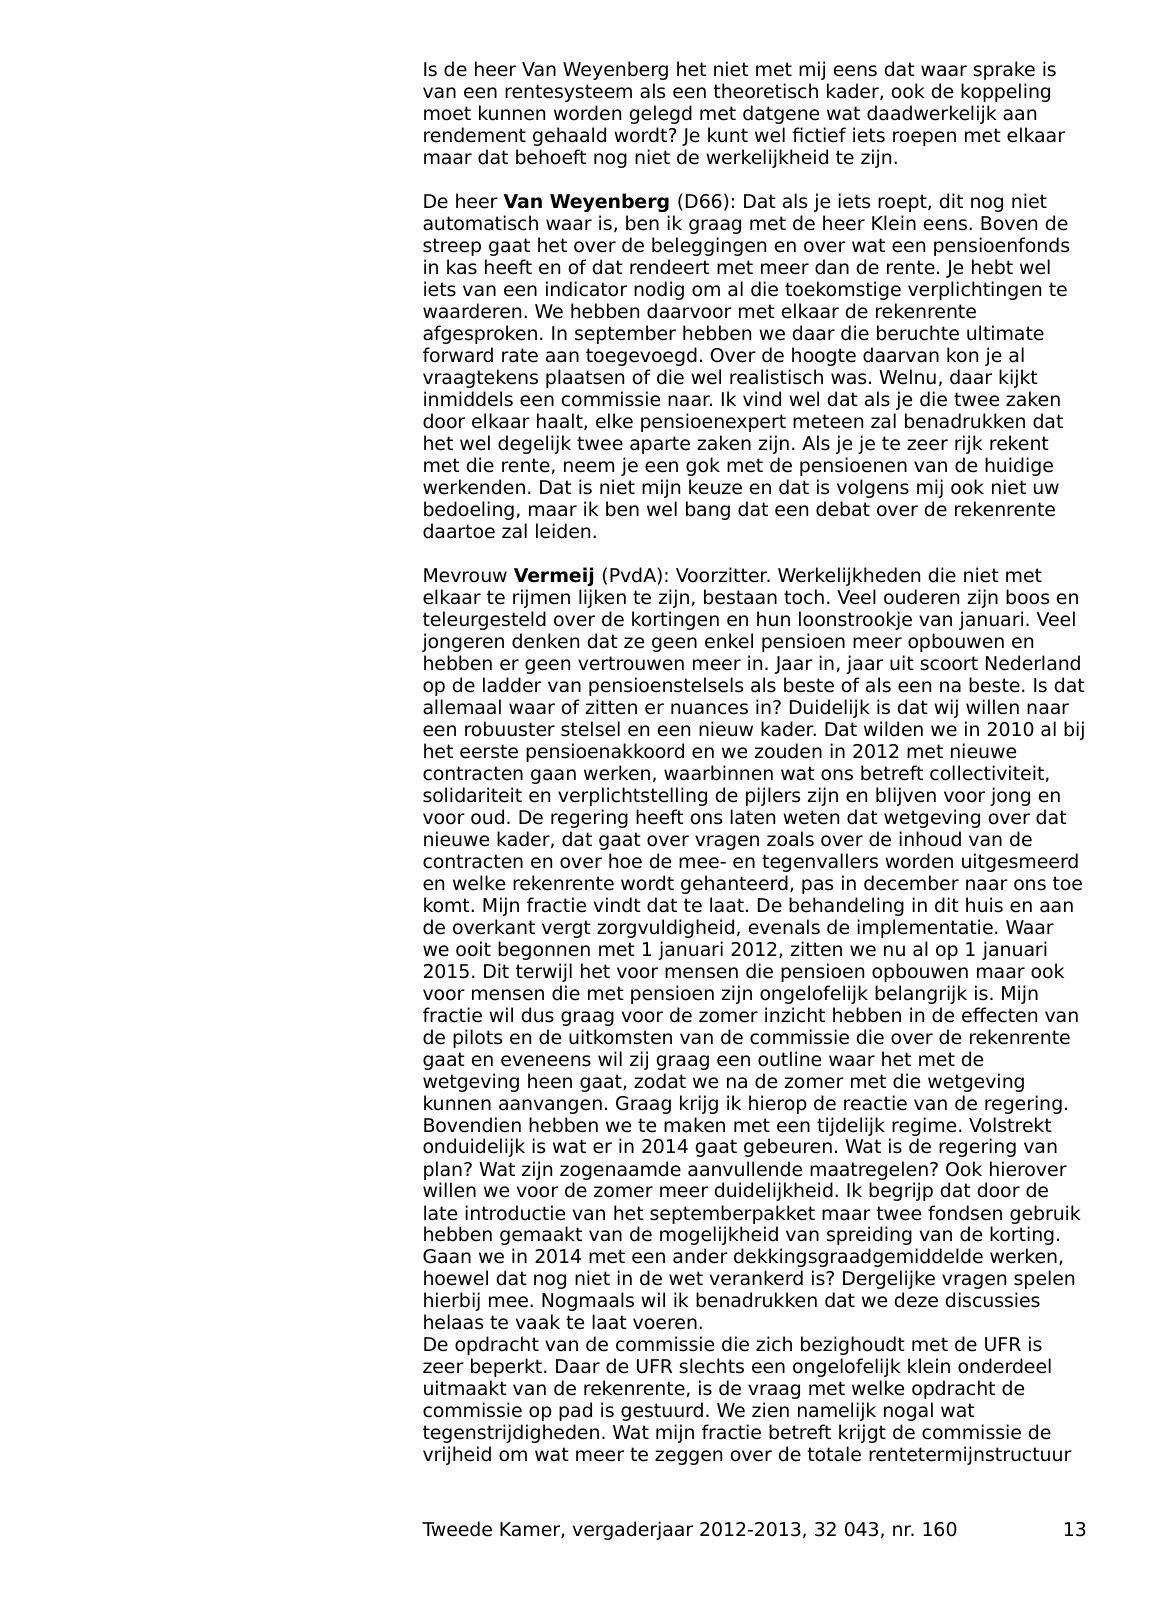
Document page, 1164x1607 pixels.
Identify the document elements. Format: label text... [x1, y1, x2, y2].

text Mevrouw Vermeij (PvdA): Voorzitter. Werkelijkheden die niet met elkaar te rijmen lijken te zijn, bestaan toch. Veel ouderen zijn boos en teleurgesteld over de kortingen en hun loonstrookje van januari. Veel jongeren denken dat ze geen enkel pensioen meer opbouwen en hebben er geen vertrouwen meer in. Jaar in, jaar uit scoort Nederland op de ladder van pensioenstelsels als beste of als een na beste. Is dat allemaal waar of zitten er nuances in? Duidelijk is dat wij willen naar een robuuster stelsel en een nieuw kader. Dat wilden we in 2010 al bij het eerste pensioenakkoord en we zouden in 2012 met nieuwe contracten gaan werken, waarbinnen wat ons betreft collectiviteit, solidariteit en verplichtstelling de pijlers zijn en blijven voor jong en voor oud. De regering heeft ons laten weten dat wetgeving over dat nieuwe kader, dat gaat over vragen zoals over de inhoud van de contracten en over hoe de mee- en tegenvallers worden uitgesmeerd en welke rekenrente wordt gehanteerd, pas in december naar ons toe komt. Mijn fractie vindt dat te laat. De behandeling in dit huis en aan de overkant vergt zorgvuldigheid, evenals de implementatie. Waar we ooit begonnen met 1 januari 2012, zitten we nu al op 1 januari 2015. Dit terwijl het voor mensen die pensioen opbouwen maar ook voor mensen die met pensioen zijn ongelofelijk belangrijk is. Mijn fractie wil dus graag voor de zomer inzicht hebben in de effecten van de pilots en de uitkomsten van de commissie die over de rekenrente gaat en eveneens wil zij graag een outline waar het met de wetgeving heen gaat, zodat we na de zomer met die wetgeving kunnen aanvangen. Graag krijg ik hierop de reactie van de regering. [422, 565, 1087, 1114]
text Bovendien hebben we te maken met een tijdelijk regime. Volstrekt onduidelijk is wat er in 2014 gaat gebeuren. Wat is de regering van plan? Wat zijn zogenaamde aanvullende maatregelen? Ook hierover willen we voor de zomer meer duidelijkheid. Ik begrijp dat door de late introductie van het septemberpakket maar twee fondsen gebruik hebben gemaakt van de mogelijkheid van spreiding van de korting. Gaan we in 2014 met een ander dekkingsgraadgemiddelde werken, hoewel dat nog niet in de wet verankerd is? Dergelijke vragen spelen hierbij mee. Nogmaals wil ik benadrukken dat we deze discussies helaas te vaak te laat voeren. [422, 1114, 1087, 1334]
text Is de heer Van Weyenberg het niet met mij eens dat waar sprake is van een rentesysteem als een theoretisch kader, ook de koppeling moet kunnen worden gelegd met datgene wat daadwerkelijk aan rendement gehaald wordt? Je kunt wel fictief iets roepen met elkaar maar dat behoeft nog niet de werkelijkheid te zijn. [422, 59, 1087, 169]
text De heer Van Weyenberg (D66): Dat als je iets roept, dit nog niet automatisch waar is, ben ik graag met de heer Klein eens. Boven de streep gaat het over de beleggingen en over wat een pensioenfonds in kas heeft en of dat rendeert met meer dan de rente. Je hebt wel iets van een indicator nodig om al die toekomstige verplichtingen te waarderen. We hebben daarvoor met elkaar de rekenrente afgesproken. In september hebben we daar die beruchte ultimate forward rate aan toegevoegd. Over de hoogte daarvan kon je al vraagtekens plaatsen of die wel realistisch was. Welnu, daar kijkt inmiddels een commissie naar. Ik vind wel dat als je die twee zaken door elkaar haalt, elke pensioenexpert meteen zal benadrukken dat het wel degelijk twee aparte zaken zijn. Als je je te zeer rijk rekent met die rente, neem je een gok met de pensioenen van de huidige werkenden. Dat is niet mijn keuze en dat is volgens mij ook niet uw bedoeling, maar ik ben wel bang dat een debat over de rekenrente daartoe zal leiden. [422, 191, 1087, 543]
text De opdracht van de commissie die zich bezighoudt met de UFR is zeer beperkt. Daar de UFR slechts een ongelofelijk klein onderdeel uitmaakt van de rekenrente, is de vraag met welke opdracht de commissie op pad is gestuurd. We zien namelijk nogal wat tegenstrijdigheden. Wat mijn fractie betreft krijgt de commissie de vrijheid om wat meer te zeggen over de totale rentetermijnstructuur [422, 1334, 1087, 1466]
